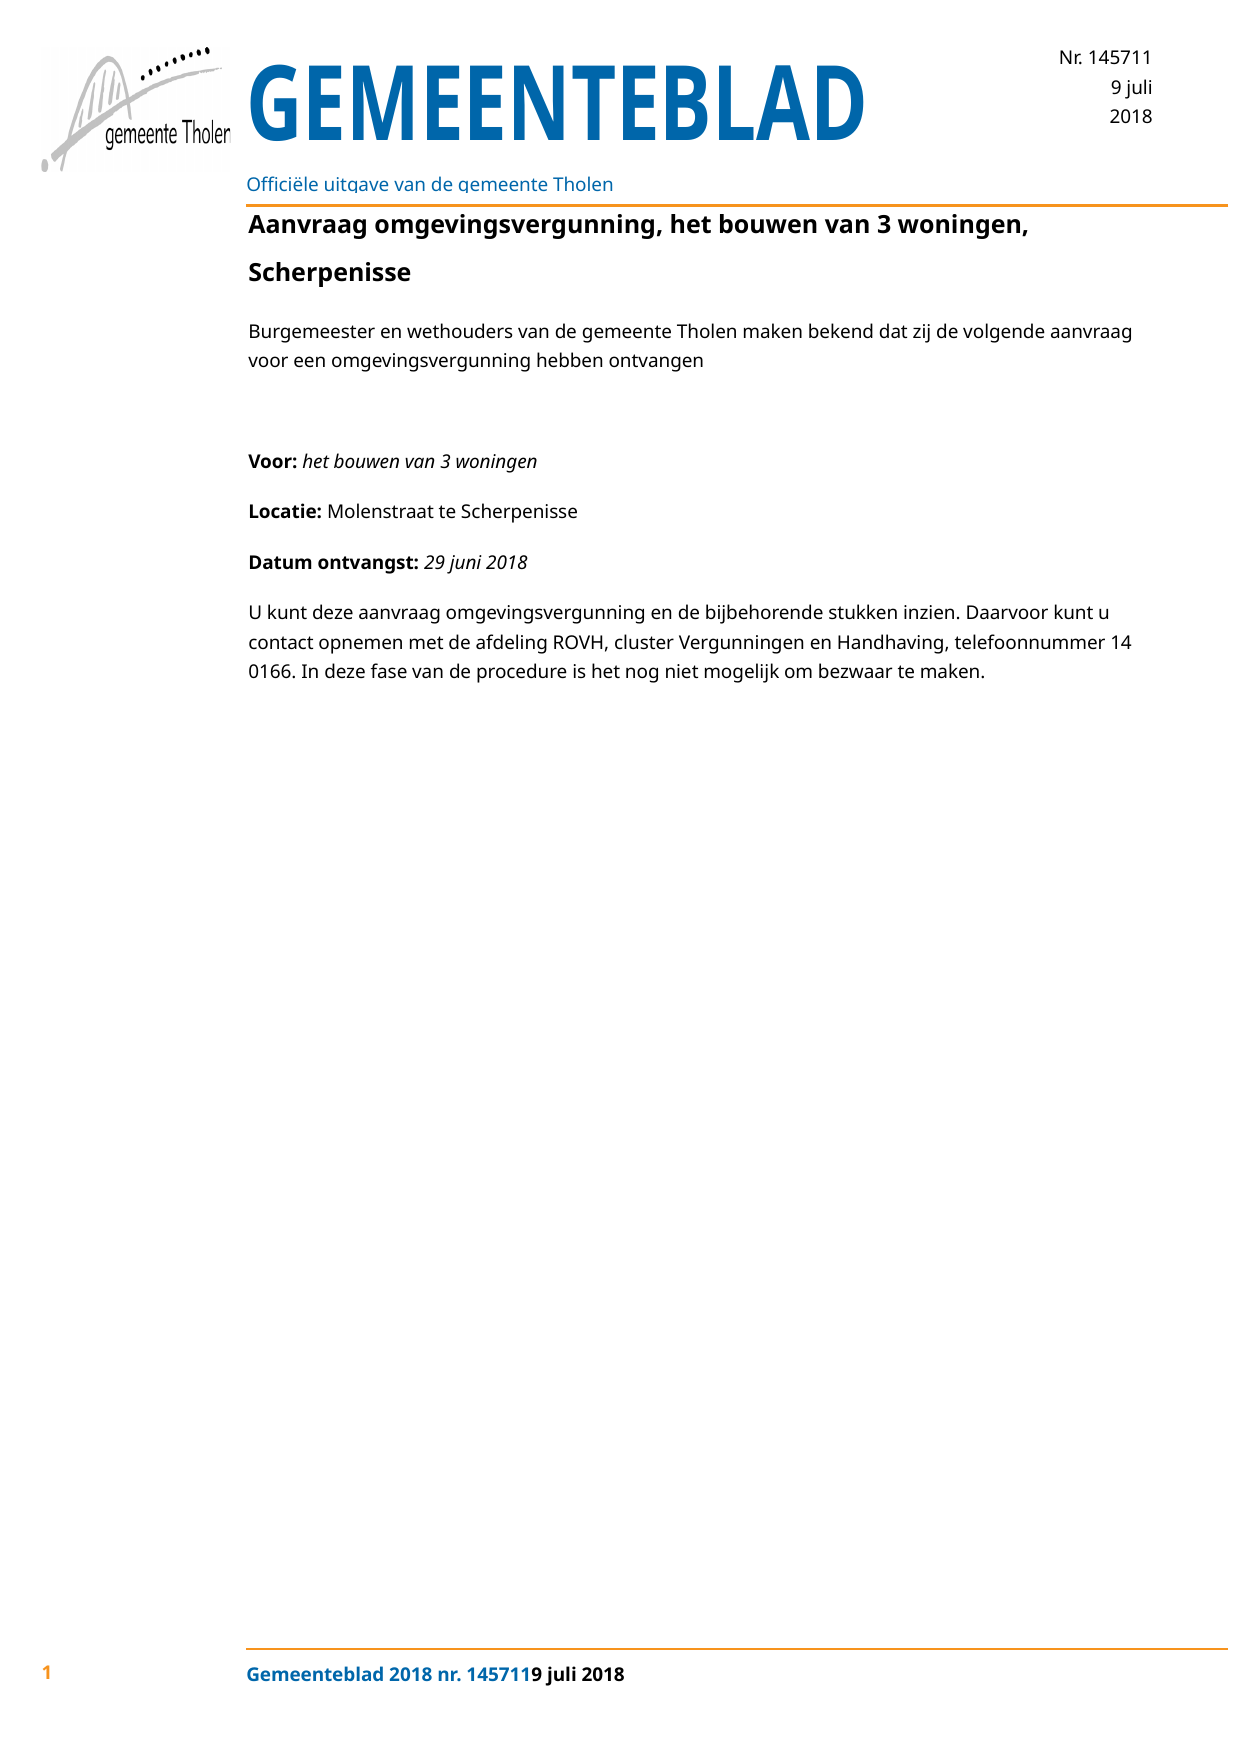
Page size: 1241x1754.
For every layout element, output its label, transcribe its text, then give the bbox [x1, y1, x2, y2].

picture [41, 47, 231, 172]
text Datum ontvangst: 29 juni 2018 [248, 549, 1152, 575]
text Aanvraag omgevingsvergunning, het bouwen van 3 woningen, Scherpenisse [248, 207, 1152, 288]
text Burgemeester en wethouders van de gemeente Tholen maken bekend dat zij de volgende aanvraag voor een omgevingsvergunning hebben ontvangen [248, 318, 1152, 373]
text Voor: het bouwen van 3 woningen [248, 448, 1152, 474]
text U kunt deze aanvraag omgevingsvergunning en de bijbehorende stukken inzien. Daarvoor kunt u contact opnemen met de afdeling ROVH, cluster Vergunningen en Handhaving, telefoonnummer 14 0166. In deze fase van de procedure is het nog niet mogelijk om bezwaar te maken. [248, 599, 1152, 684]
text Locatie: Molenstraat te Scherpenisse [248, 499, 1152, 524]
